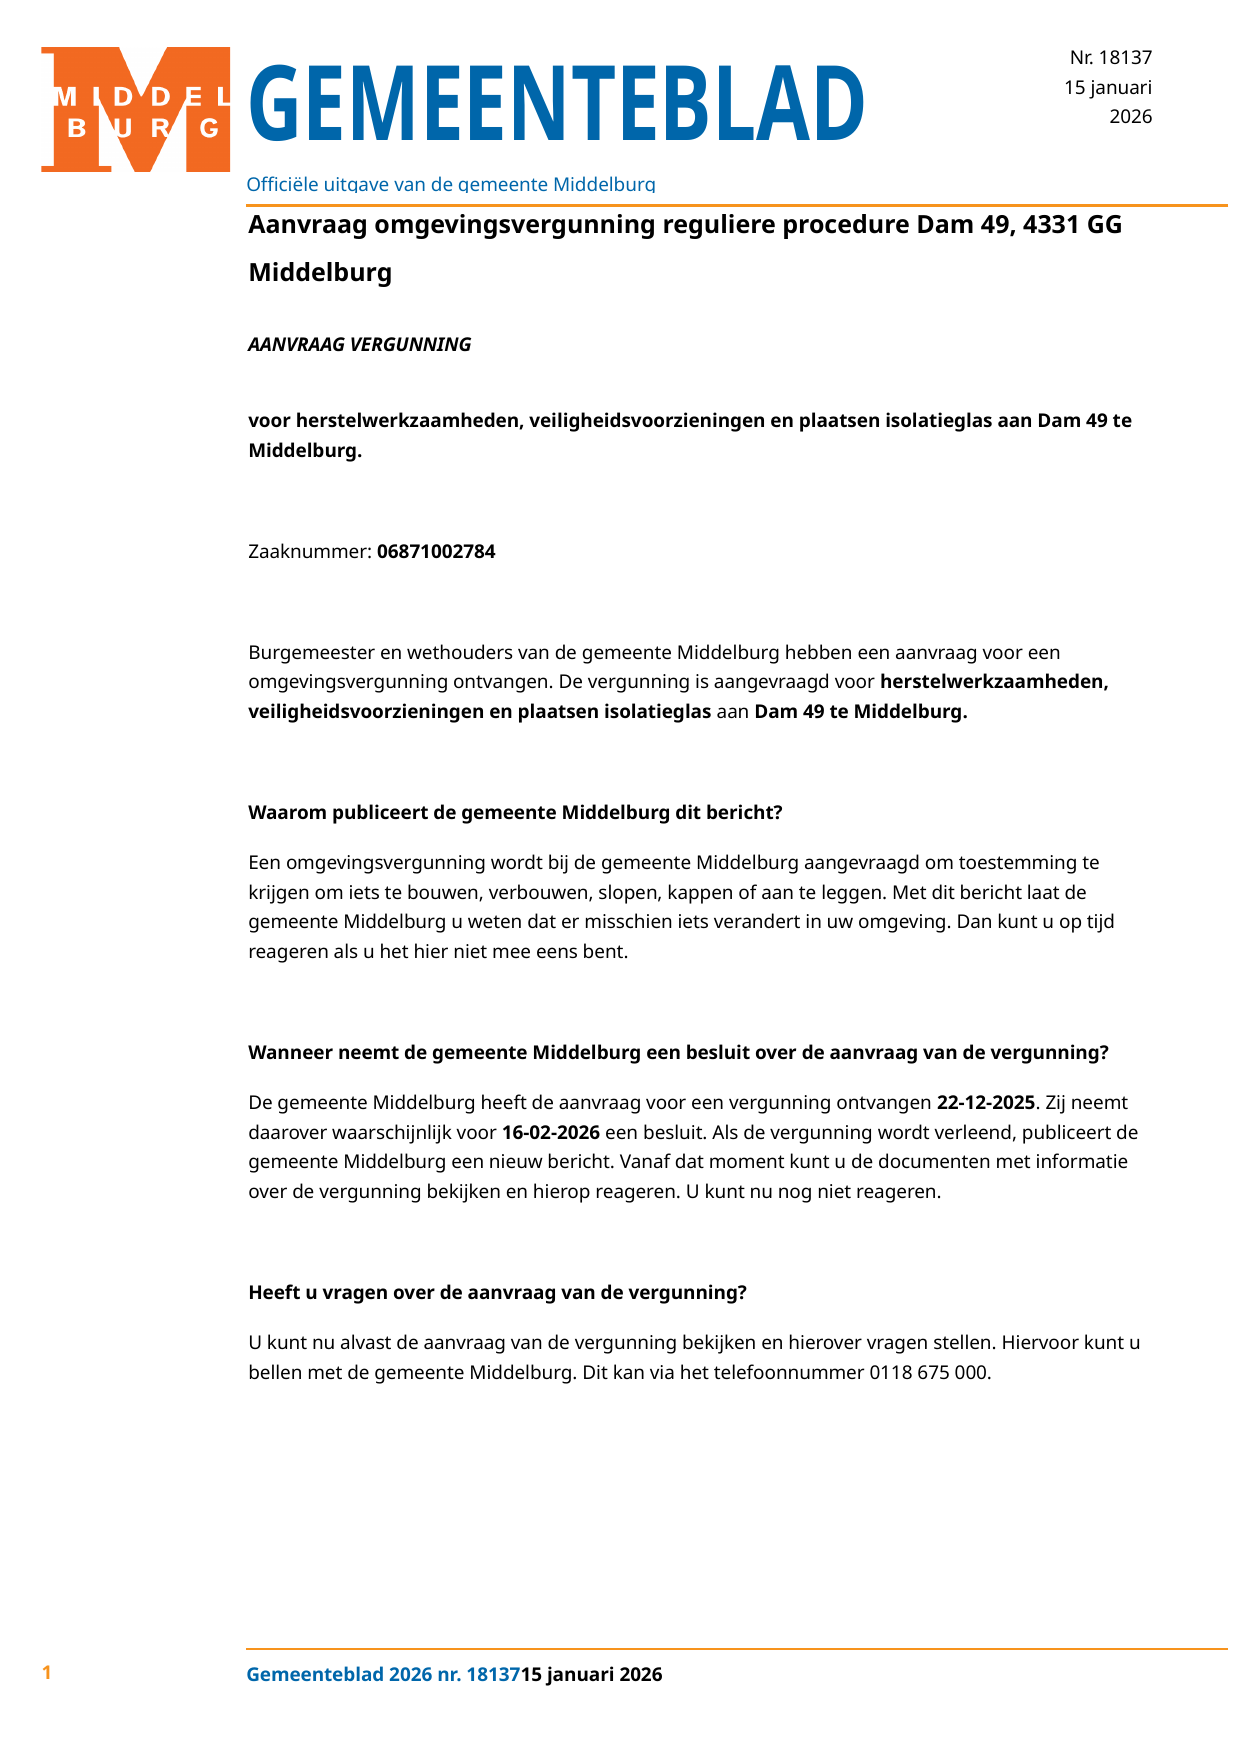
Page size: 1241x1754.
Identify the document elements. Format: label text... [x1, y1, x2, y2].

text Aanvraag omgevingsvergunning reguliere procedure Dam 49, 4331 GG Middelburg [248, 207, 1152, 288]
picture [41, 47, 231, 172]
text AANVRAAG VERGUNNING [248, 331, 1152, 357]
text voor herstelwerkzaamheden, veiligheidsvoorzieningen en plaatsen isolatieglas aan Dam 49 te Middelburg. [248, 408, 1152, 463]
text Een omgevingsvergunning wordt bij de gemeente Middelburg aangevraagd om toestemming te krijgen om iets te bouwen, verbouwen, slopen, kappen of aan te leggen. Met dit bericht laat de gemeente Middelburg u weten dat er misschien iets verandert in uw omgeving. Dan kunt u op tijd reageren als u het hier niet mee eens bent. [248, 849, 1152, 964]
text Zaaknummer: 06871002784 [248, 538, 1152, 564]
text U kunt nu alvast de aanvraag van de vergunning bekijken en hierover vragen stellen. Hiervoor kunt u bellen met de gemeente Middelburg. Dit kan via het telefoonnummer 0118 675 000. [248, 1329, 1152, 1384]
text Burgemeester en wethouders van de gemeente Middelburg hebben een aanvraag voor een omgevingsvergunning ontvangen. De vergunning is aangevraagd voor herstelwerkzaamheden, veiligheidsvoorzieningen en plaatsen isolatieglas aan Dam 49 te Middelburg. [248, 639, 1152, 724]
text Waarom publiceert de gemeente Middelburg dit bericht? [248, 799, 1152, 824]
text Wanneer neemt de gemeente Middelburg een besluit over de aanvraag van de vergunning? [248, 1039, 1152, 1064]
text De gemeente Middelburg heeft de aanvraag voor een vergunning ontvangen 22-12-2025. Zij neemt daarover waarschijnlijk voor 16-02-2026 een besluit. Als de vergunning wordt verleend, publiceert de gemeente Middelburg een nieuw bericht. Vanaf dat moment kunt u de documenten met informatie over de vergunning bekijken en hierop reageren. U kunt nu nog niet reageren. [248, 1089, 1152, 1204]
text Heeft u vragen over de aanvraag van de vergunning? [248, 1279, 1152, 1304]
